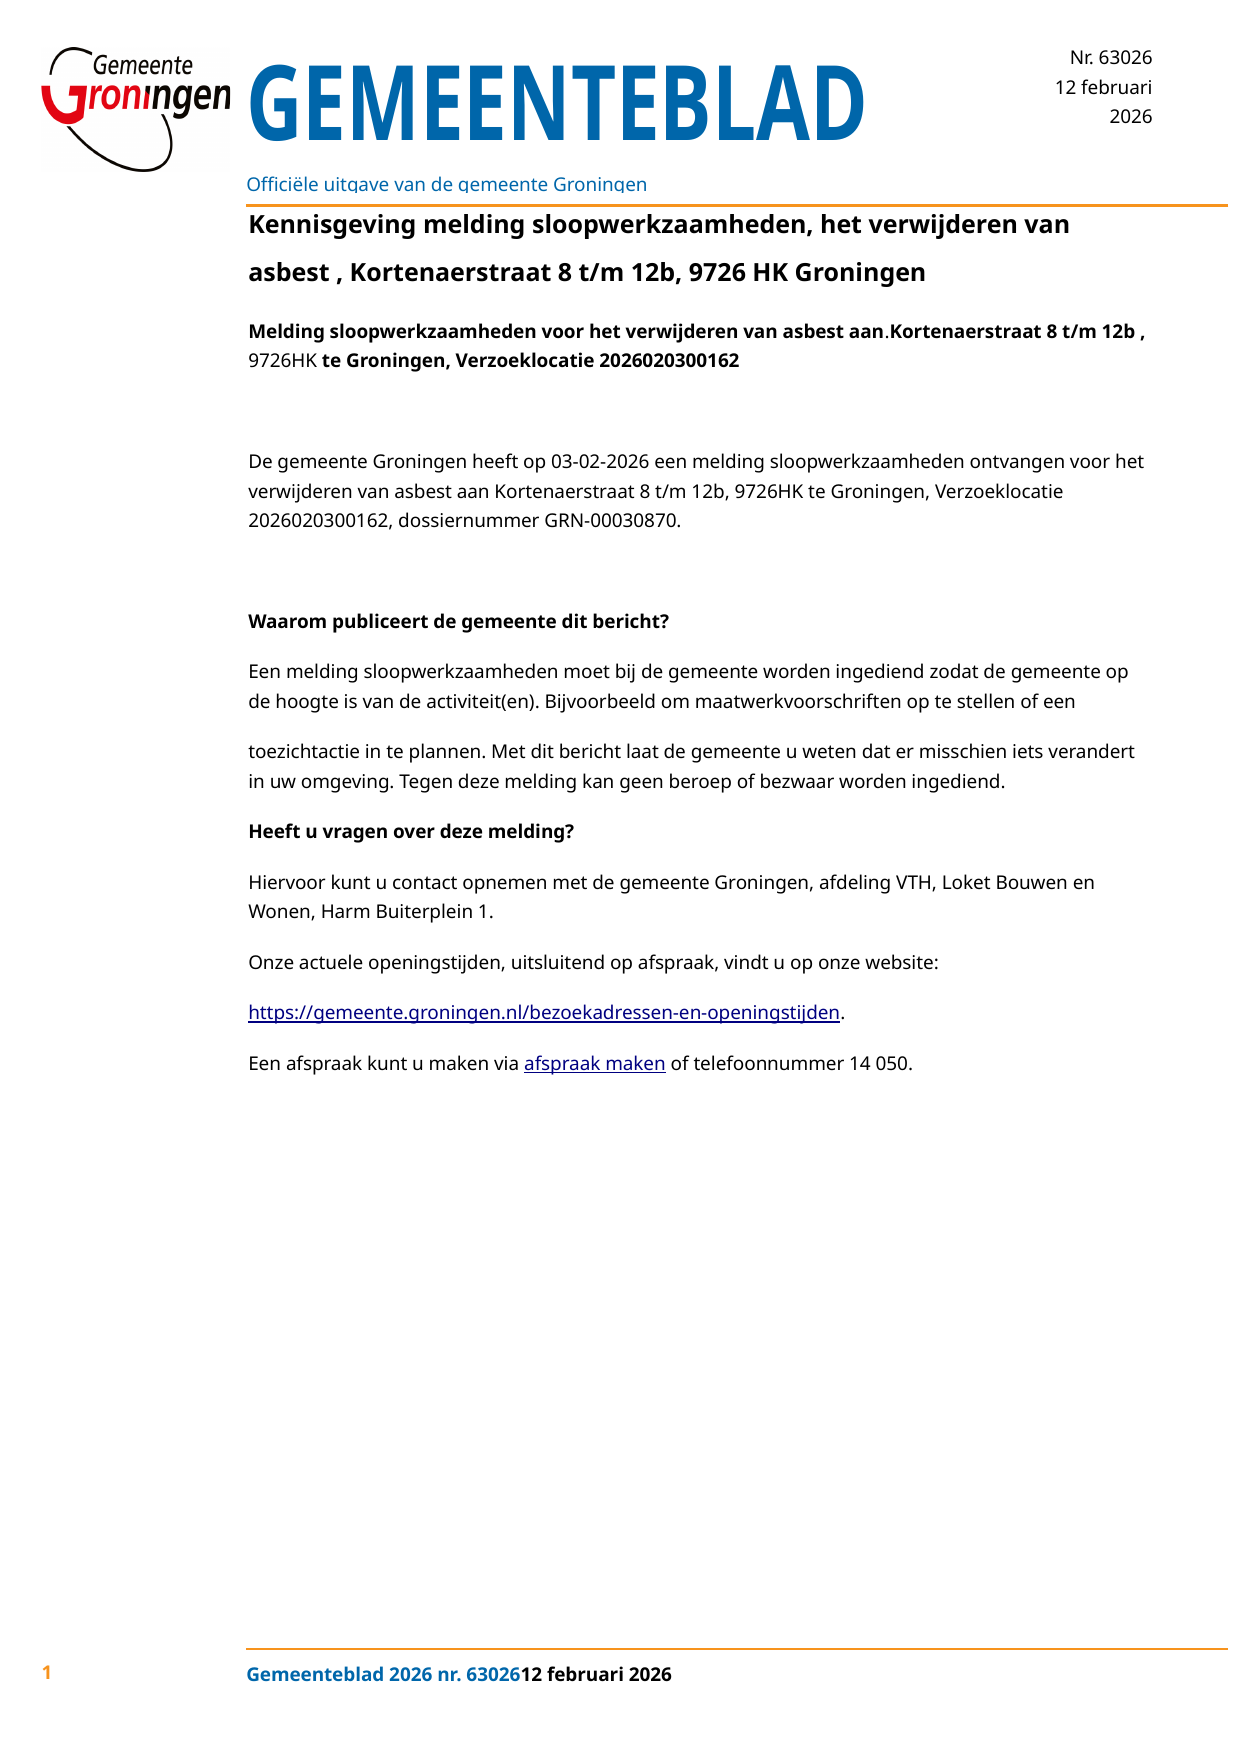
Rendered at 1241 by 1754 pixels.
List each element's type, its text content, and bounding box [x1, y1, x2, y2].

text Heeft u vragen over deze melding? [248, 819, 1152, 844]
text Kennisgeving melding sloopwerkzaamheden, het verwijderen van asbest , Kortenaerstraat 8 t/m 12b, 9726 HK Groningen [248, 207, 1152, 288]
text Waarom publiceert de gemeente dit bericht? [248, 608, 1152, 634]
text Hiervoor kunt u contact opnemen met de gemeente Groningen, afdeling VTH, Loket Bouwen en Wonen, Harm Buiterplein 1. [248, 869, 1152, 924]
text Een melding sloopwerkzaamheden moet bij de gemeente worden ingediend zodat de gemeente op de hoogte is van de activiteit(en). Bijvoorbeeld om maatwerkvoorschriften op te stellen of een [248, 659, 1152, 714]
text toezichtactie in te plannen. Met dit bericht laat de gemeente u weten dat er misschien iets verandert in uw omgeving. Tegen deze melding kan geen beroep of bezwaar worden ingediend. [248, 739, 1152, 794]
text Onze actuele openingstijden, uitsluitend op afspraak, vindt u op onze website: [248, 949, 1152, 975]
text De gemeente Groningen heeft op 03-02-2026 een melding sloopwerkzaamheden ontvangen voor het verwijderen van asbest aan Kortenaerstraat 8 t/m 12b, 9726HK te Groningen, Verzoeklocatie 2026020300162, dossiernummer GRN-00030870. [248, 448, 1152, 533]
text Een afspraak kunt u maken via afspraak maken of telefoonnummer 14 050. [248, 1050, 1152, 1076]
text https://gemeente.groningen.nl/bezoekadressen-en-openingstijden. [248, 999, 1152, 1025]
text Melding sloopwerkzaamheden voor het verwijderen van asbest aan.Kortenaerstraat 8 t/m 12b , 9726HK te Groningen, Verzoeklocatie 2026020300162 [248, 318, 1152, 373]
picture [41, 47, 231, 172]
